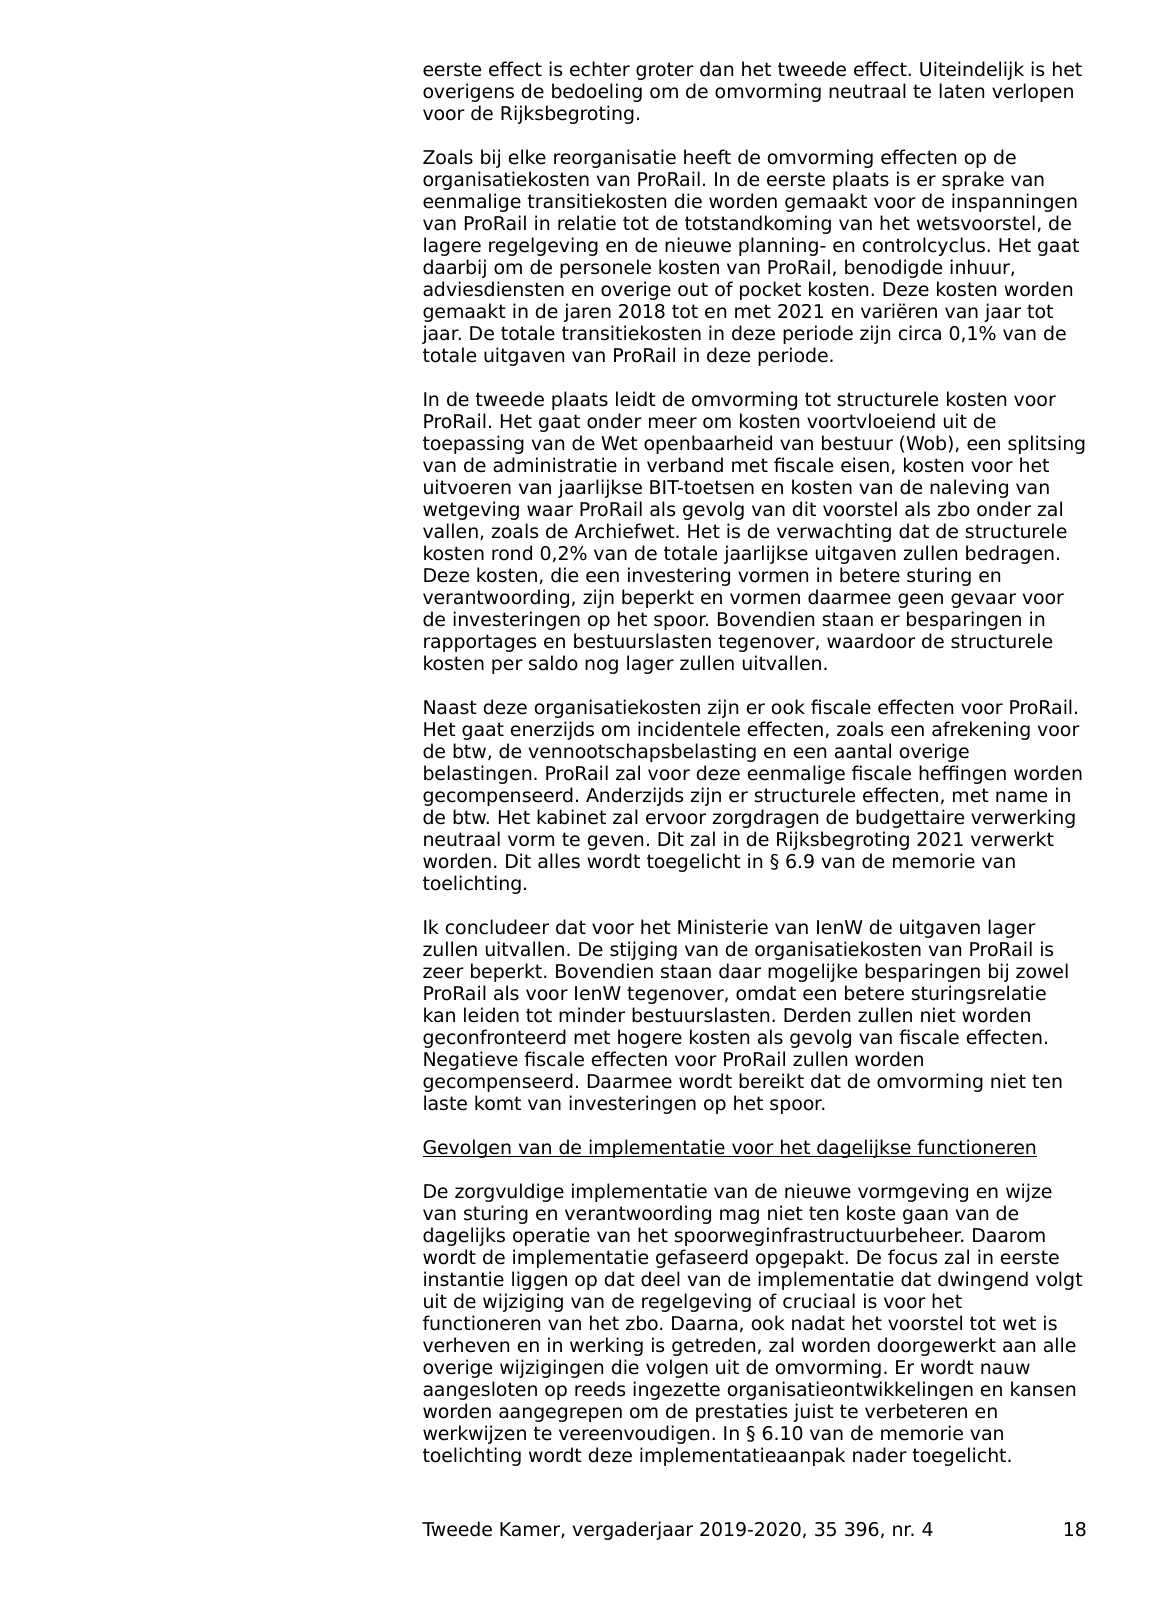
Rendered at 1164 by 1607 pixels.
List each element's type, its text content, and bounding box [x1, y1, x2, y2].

text Naast deze organisatiekosten zijn er ook fiscale effecten voor ProRail. Het gaat enerzijds om incidentele effecten, zoals een afrekening voor de btw, de vennootschapsbelasting en een aantal overige belastingen. ProRail zal voor deze eenmalige fiscale heffingen worden gecompenseerd. Anderzijds zijn er structurele effecten, met name in de btw. Het kabinet zal ervoor zorgdragen de budgettaire verwerking neutraal vorm te geven. Dit zal in de Rijksbegroting 2021 verwerkt worden. Dit alles wordt toegelicht in § 6.9 van de memorie van toelichting. [422, 697, 1087, 895]
text Ik concludeer dat voor het Ministerie van IenW de uitgaven lager zullen uitvallen. De stijging van de organisatiekosten van ProRail is zeer beperkt. Bovendien staan daar mogelijke besparingen bij zowel ProRail als voor IenW tegenover, omdat een betere sturingsrelatie kan leiden tot minder bestuurslasten. Derden zullen niet worden geconfronteerd met hogere kosten als gevolg van fiscale effecten. Negatieve fiscale effecten voor ProRail zullen worden gecompenseerd. Daarmee wordt bereikt dat de omvorming niet ten laste komt van investeringen op het spoor. [422, 917, 1087, 1115]
text Zoals bij elke reorganisatie heeft de omvorming effecten op de organisatiekosten van ProRail. In de eerste plaats is er sprake van eenmalige transitiekosten die worden gemaakt voor de inspanningen van ProRail in relatie tot de totstandkoming van het wetsvoorstel, de lagere regelgeving en de nieuwe planning- en controlcyclus. Het gaat daarbij om de personele kosten van ProRail, benodigde inhuur, adviesdiensten en overige out of pocket kosten. Deze kosten worden gemaakt in de jaren 2018 tot en met 2021 en variëren van jaar tot jaar. De totale transitiekosten in deze periode zijn circa 0,1% van de totale uitgaven van ProRail in deze periode. [422, 147, 1087, 367]
text De zorgvuldige implementatie van de nieuwe vormgeving en wijze van sturing en verantwoording mag niet ten koste gaan van de dagelijks operatie van het spoorweginfrastructuurbeheer. Daarom wordt de implementatie gefaseerd opgepakt. De focus zal in eerste instantie liggen op dat deel van de implementatie dat dwingend volgt uit de wijziging van de regelgeving of cruciaal is voor het functioneren van het zbo. Daarna, ook nadat het voorstel tot wet is verheven en in werking is getreden, zal worden doorgewerkt aan alle overige wijzigingen die volgen uit de omvorming. Er wordt nauw aangesloten op reeds ingezette organisatieontwikkelingen en kansen worden aangegrepen om de prestaties juist te verbeteren en werkwijzen te vereenvoudigen. In § 6.10 van de memorie van toelichting wordt deze implementatieaanpak nader toegelicht. [422, 1181, 1087, 1467]
text In de tweede plaats leidt de omvorming tot structurele kosten voor ProRail. Het gaat onder meer om kosten voortvloeiend uit de toepassing van de Wet openbaarheid van bestuur (Wob), een splitsing van de administratie in verband met fiscale eisen, kosten voor het uitvoeren van jaarlijkse BIT-toetsen en kosten van de naleving van wetgeving waar ProRail als gevolg van dit voorstel als zbo onder zal vallen, zoals de Archiefwet. Het is de verwachting dat de structurele kosten rond 0,2% van de totale jaarlijkse uitgaven zullen bedragen. Deze kosten, die een investering vormen in betere sturing en verantwoording, zijn beperkt en vormen daarmee geen gevaar voor de investeringen op het spoor. Bovendien staan er besparingen in rapportages en bestuurslasten tegenover, waardoor de structurele kosten per saldo nog lager zullen uitvallen. [422, 389, 1087, 675]
subtitle Gevolgen van de implementatie voor het dagelijkse functioneren [422, 1137, 1087, 1159]
text eerste effect is echter groter dan het tweede effect. Uiteindelijk is het overigens de bedoeling om de omvorming neutraal te laten verlopen voor de Rijksbegroting. [422, 59, 1087, 125]
